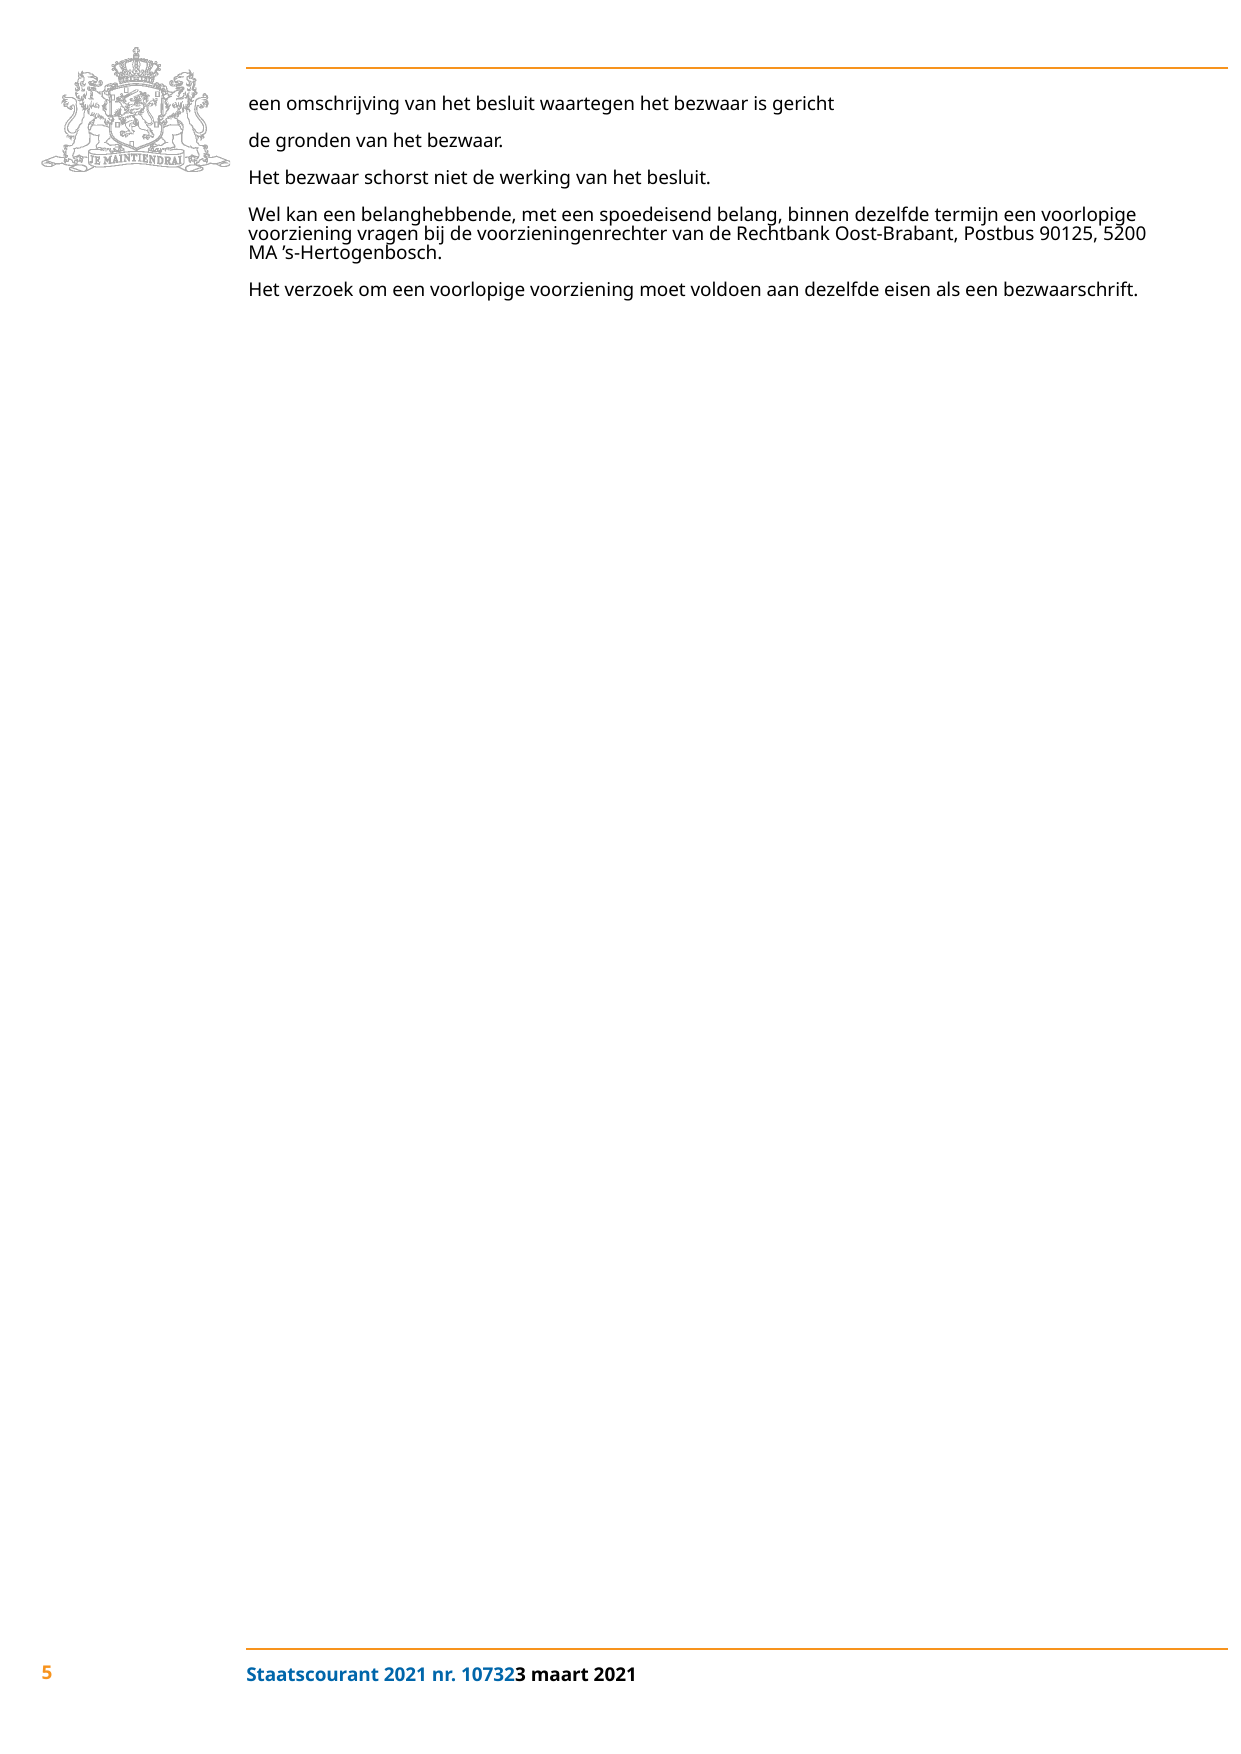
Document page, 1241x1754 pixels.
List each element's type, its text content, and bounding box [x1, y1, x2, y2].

text een omschrijving van het besluit waartegen het bezwaar is gericht [248, 95, 1152, 114]
text de gronden van het bezwaar. [248, 132, 1152, 151]
picture [41, 47, 231, 172]
text Het bezwaar schorst niet de werking van het besluit. [248, 169, 1152, 188]
text Het verzoek om een voorlopige voorziening moet voldoen aan dezelfde eisen als een bezwaarschrift. [248, 281, 1152, 301]
text Wel kan een belanghebbende, met een spoedeisend belang, binnen dezelfde termijn een voorlopige voorziening vragen bij de voorzieningenrechter van de Rechtbank Oost-Brabant, Postbus 90125, 5200 MA ’s-Hertogenbosch. [248, 206, 1152, 263]
